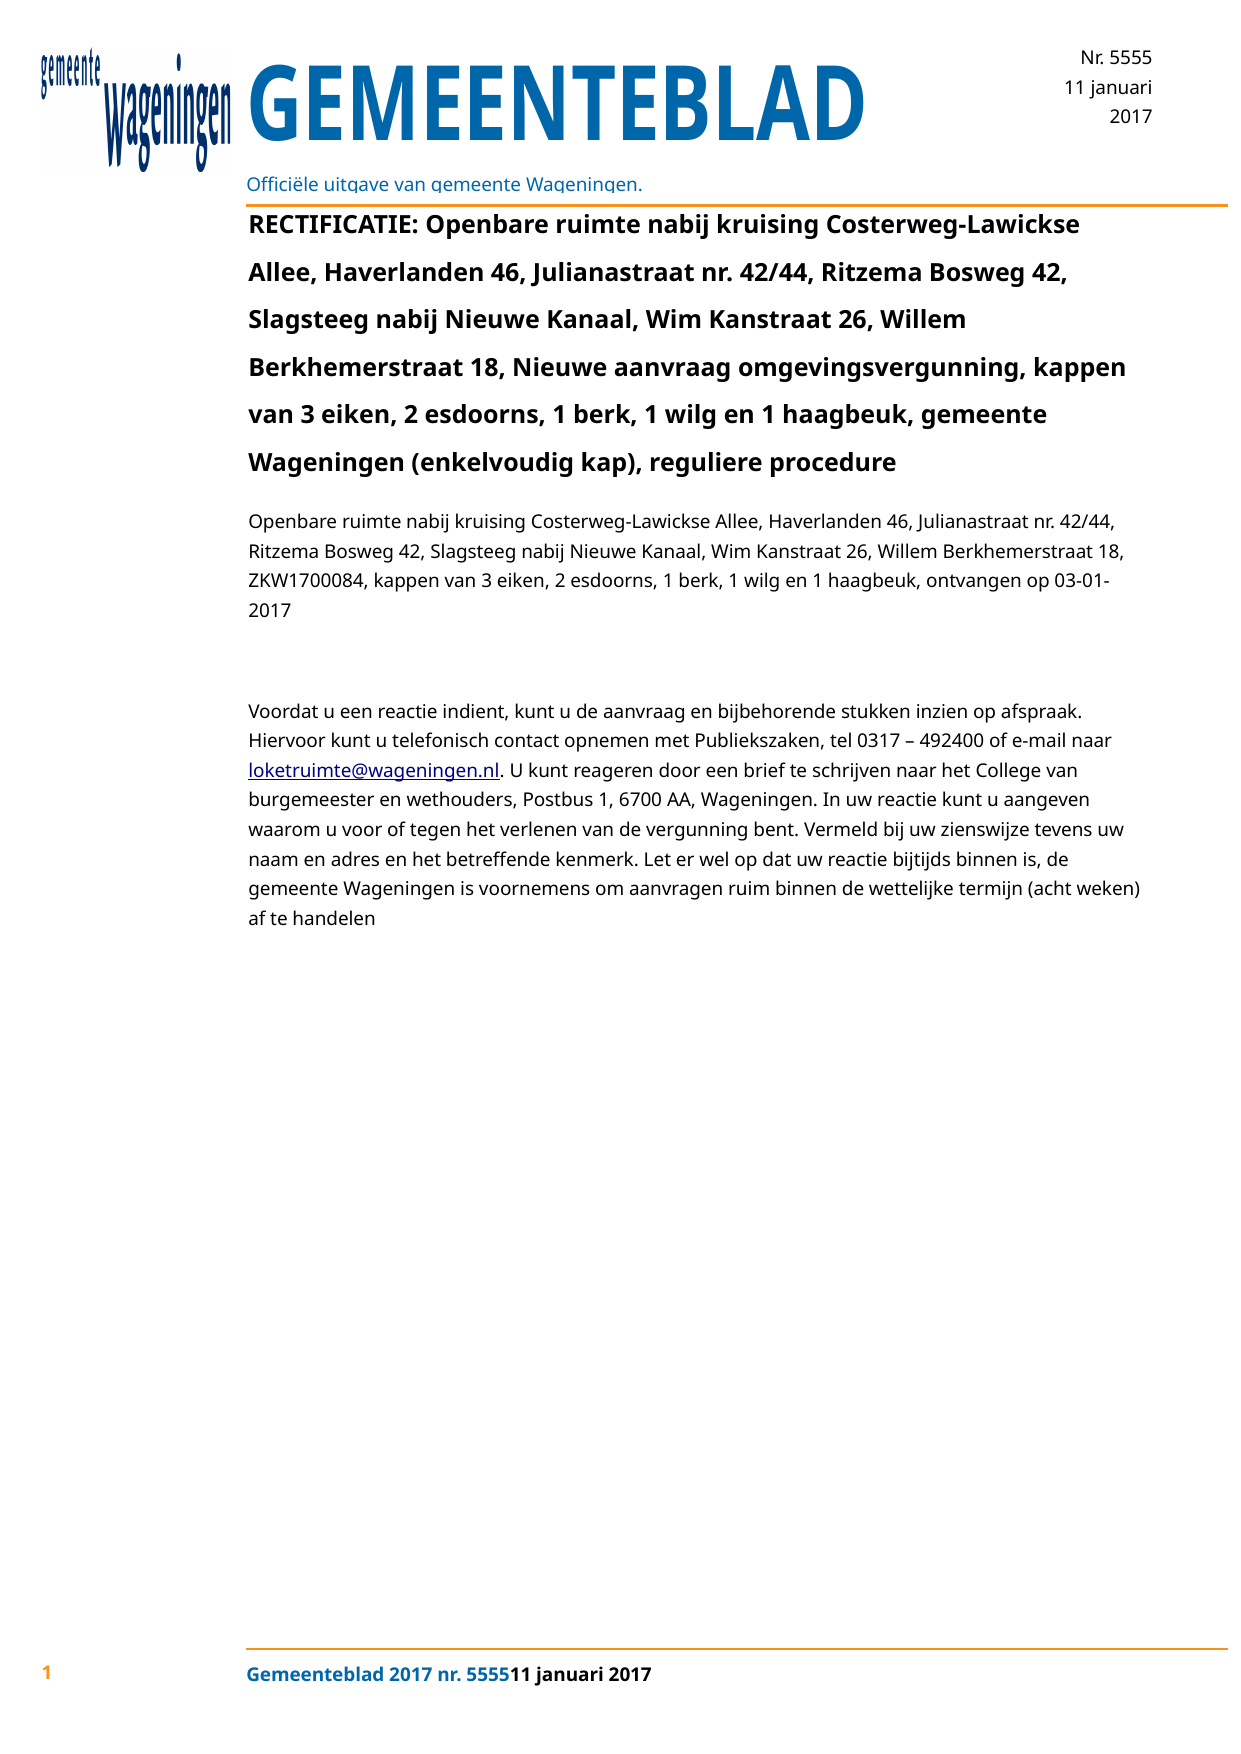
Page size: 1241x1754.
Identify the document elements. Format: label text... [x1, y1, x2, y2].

text RECTIFICATIE: Openbare ruimte nabij kruising Costerweg-Lawickse Allee, Haverlanden 46, Julianastraat nr. 42/44, Ritzema Bosweg 42, Slagsteeg nabij Nieuwe Kanaal, Wim Kanstraat 26, Willem Berkhemerstraat 18, Nieuwe aanvraag omgevingsvergunning, kappen van 3 eiken, 2 esdoorns, 1 berk, 1 wilg en 1 haagbeuk, gemeente Wageningen (enkelvoudig kap), reguliere procedure [248, 207, 1152, 479]
text Openbare ruimte nabij kruising Costerweg-Lawickse Allee, Haverlanden 46, Julianastraat nr. 42/44, Ritzema Bosweg 42, Slagsteeg nabij Nieuwe Kanaal, Wim Kanstraat 26, Willem Berkhemerstraat 18, ZKW1700084, kappen van 3 eiken, 2 esdoorns, 1 berk, 1 wilg en 1 haagbeuk, ontvangen op 03-01-2017 [248, 508, 1152, 623]
text Voordat u een reactie indient, kunt u de aanvraag en bijbehorende stukken inzien op afspraak. Hiervoor kunt u telefonisch contact opnemen met Publiekszaken, tel 0317 – 492400 of e-mail naar loketruimte@wageningen.nl. U kunt reageren door een brief te schrijven naar het College van burgemeester en wethouders, Postbus 1, 6700 AA, Wageningen. In uw reactie kunt u aangeven waarom u voor of tegen het verlenen van de vergunning bent. Vermeld bij uw zienswijze tevens uw naam en adres en het betreffende kenmerk. Let er wel op dat uw reactie bijtijds binnen is, de gemeente Wageningen is voornemens om aanvragen ruim binnen de wettelijke termijn (acht weken) af te handelen [248, 698, 1152, 931]
picture [41, 47, 231, 172]
